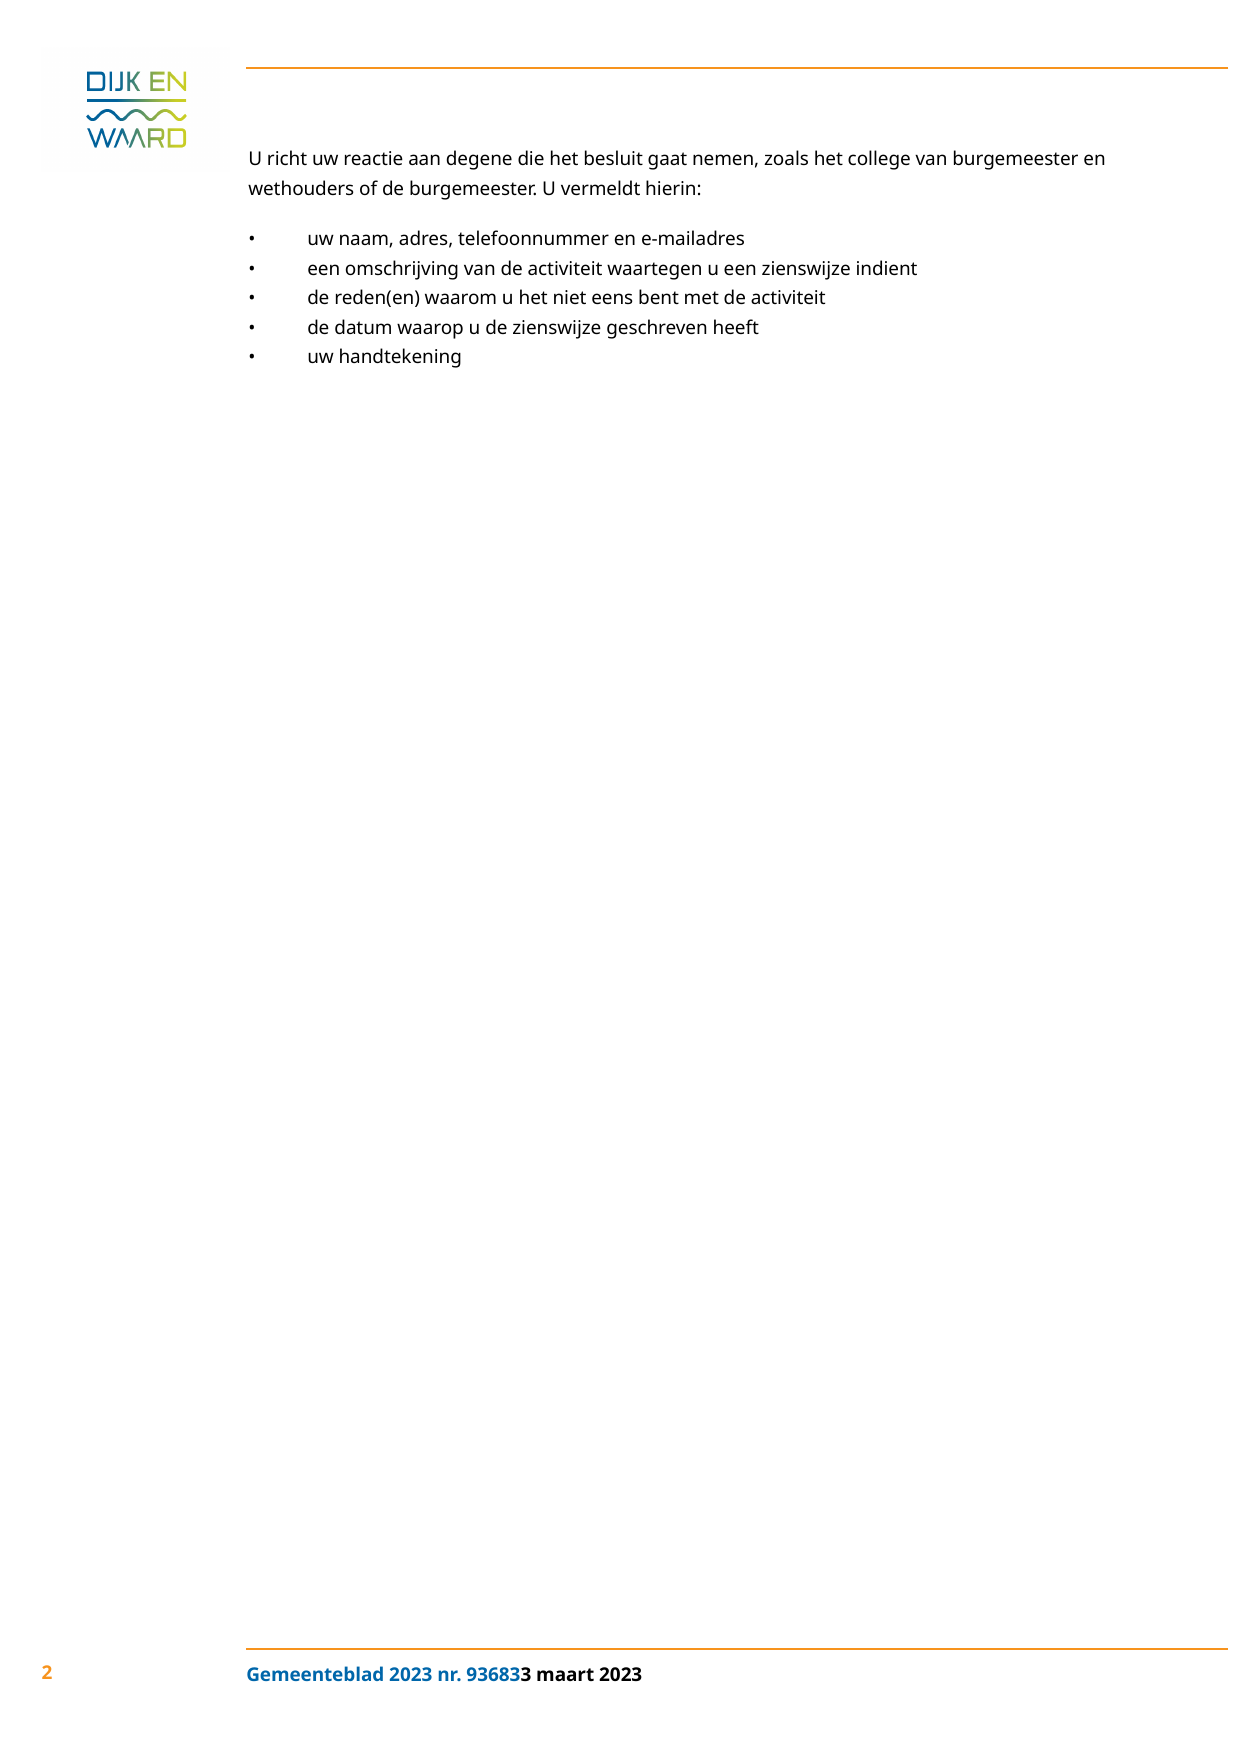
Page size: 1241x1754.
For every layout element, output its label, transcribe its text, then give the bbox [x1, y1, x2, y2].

text U richt uw reactie aan degene die het besluit gaat nemen, zoals het college van burgemeester en wethouders of de burgemeester. U vermeldt hierin: [248, 145, 1152, 201]
list de reden(en) waarom u het niet eens bent met de activiteit [248, 284, 1152, 310]
list de datum waarop u de zienswijze geschreven heeft [248, 314, 1152, 340]
list uw naam, adres, telefoonnummer en e-mailadres [248, 225, 1152, 251]
text ﻿ [248, 474, 1152, 503]
picture [41, 47, 231, 172]
list een omschrijving van de activiteit waartegen u een zienswijze indient [248, 255, 1152, 281]
list uw handtekening [248, 343, 1152, 369]
